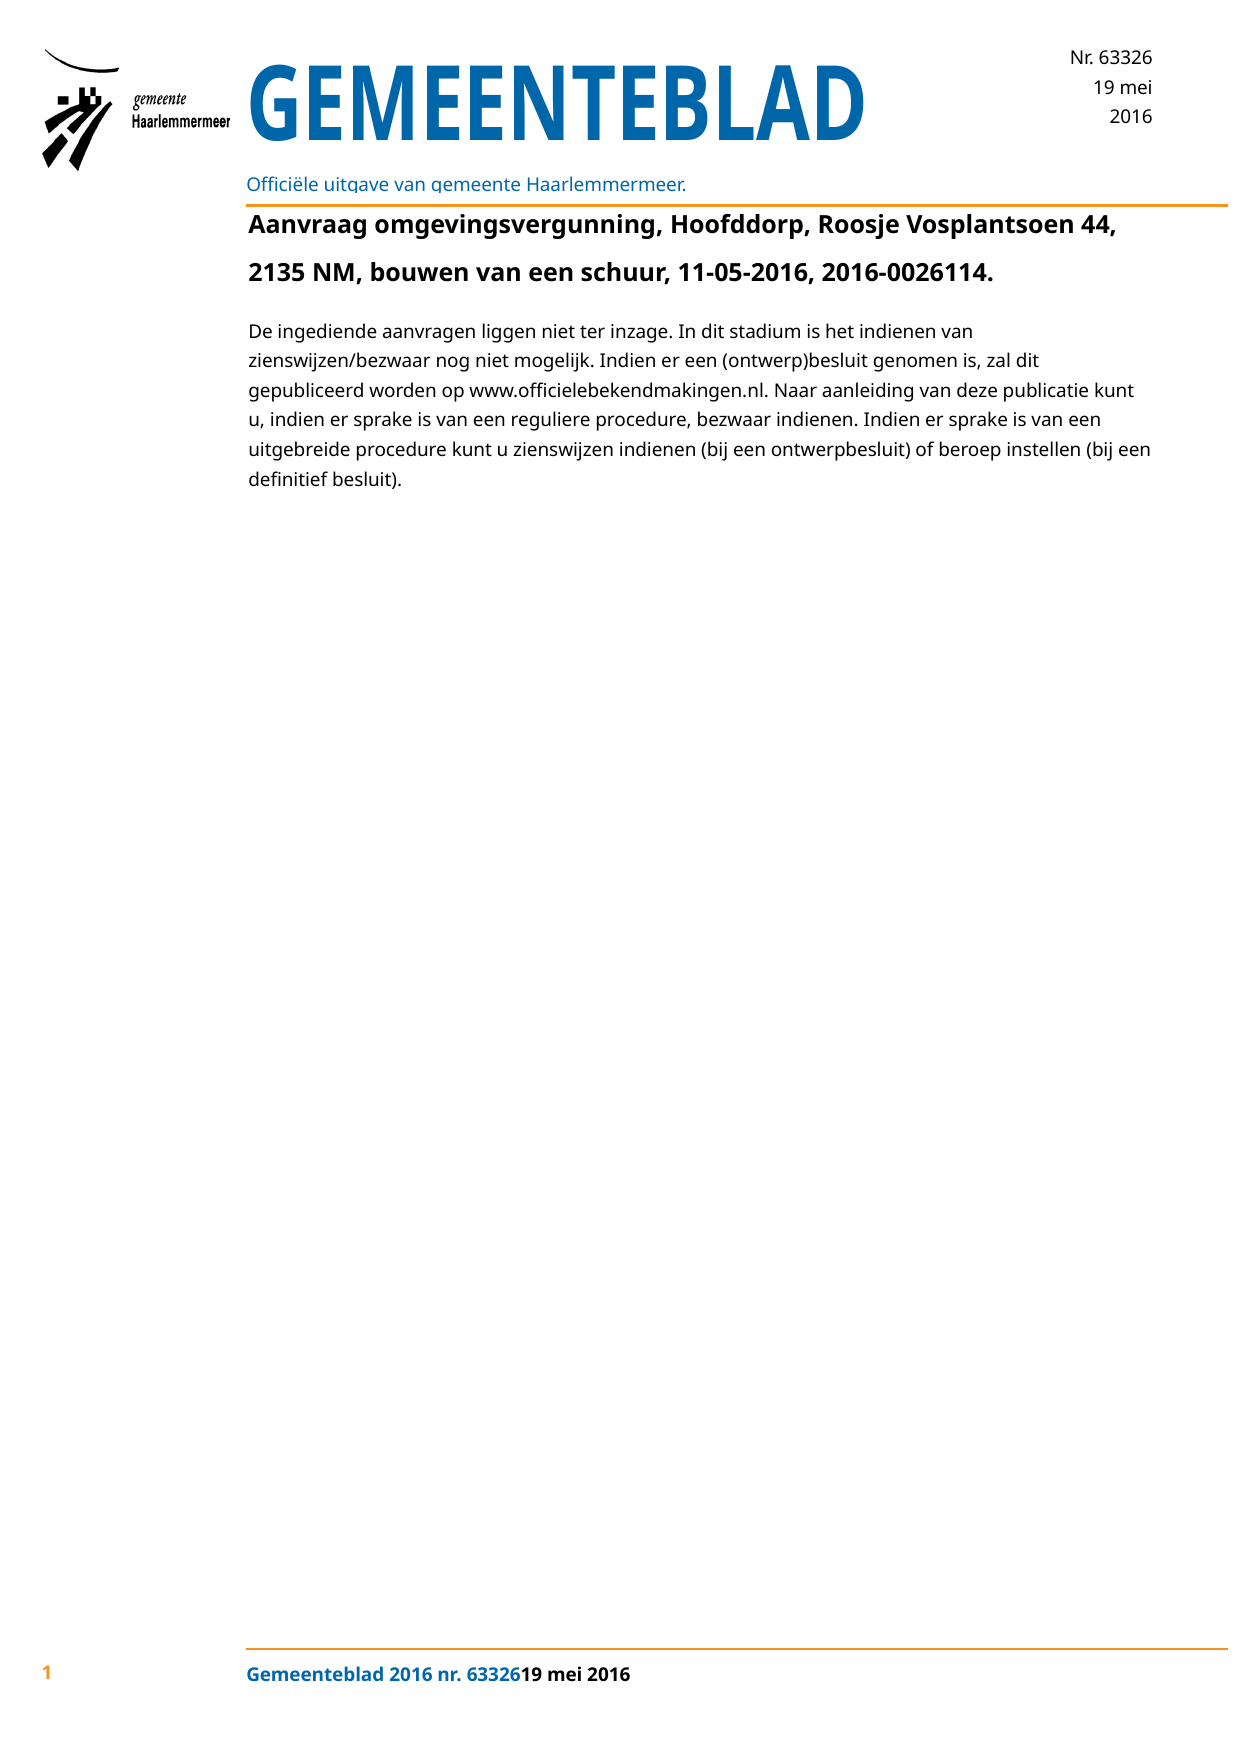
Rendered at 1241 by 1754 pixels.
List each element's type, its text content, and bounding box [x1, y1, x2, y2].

text De ingediende aanvragen liggen niet ter inzage. In dit stadium is het indienen van zienswijzen/bezwaar nog niet mogelijk. Indien er een (ontwerp)besluit genomen is, zal dit gepubliceerd worden op www.officielebekendmakingen.nl. Naar aanleiding van deze publicatie kunt u, indien er sprake is van een reguliere procedure, bezwaar indienen. Indien er sprake is van een uitgebreide procedure kunt u zienswijzen indienen (bij een ontwerpbesluit) of beroep instellen (bij een definitief besluit). [248, 318, 1152, 492]
picture [41, 47, 231, 172]
text Aanvraag omgevingsvergunning, Hoofddorp, Roosje Vosplantsoen 44, 2135 NM, bouwen van een schuur, 11-05-2016, 2016-0026114. [248, 207, 1152, 288]
